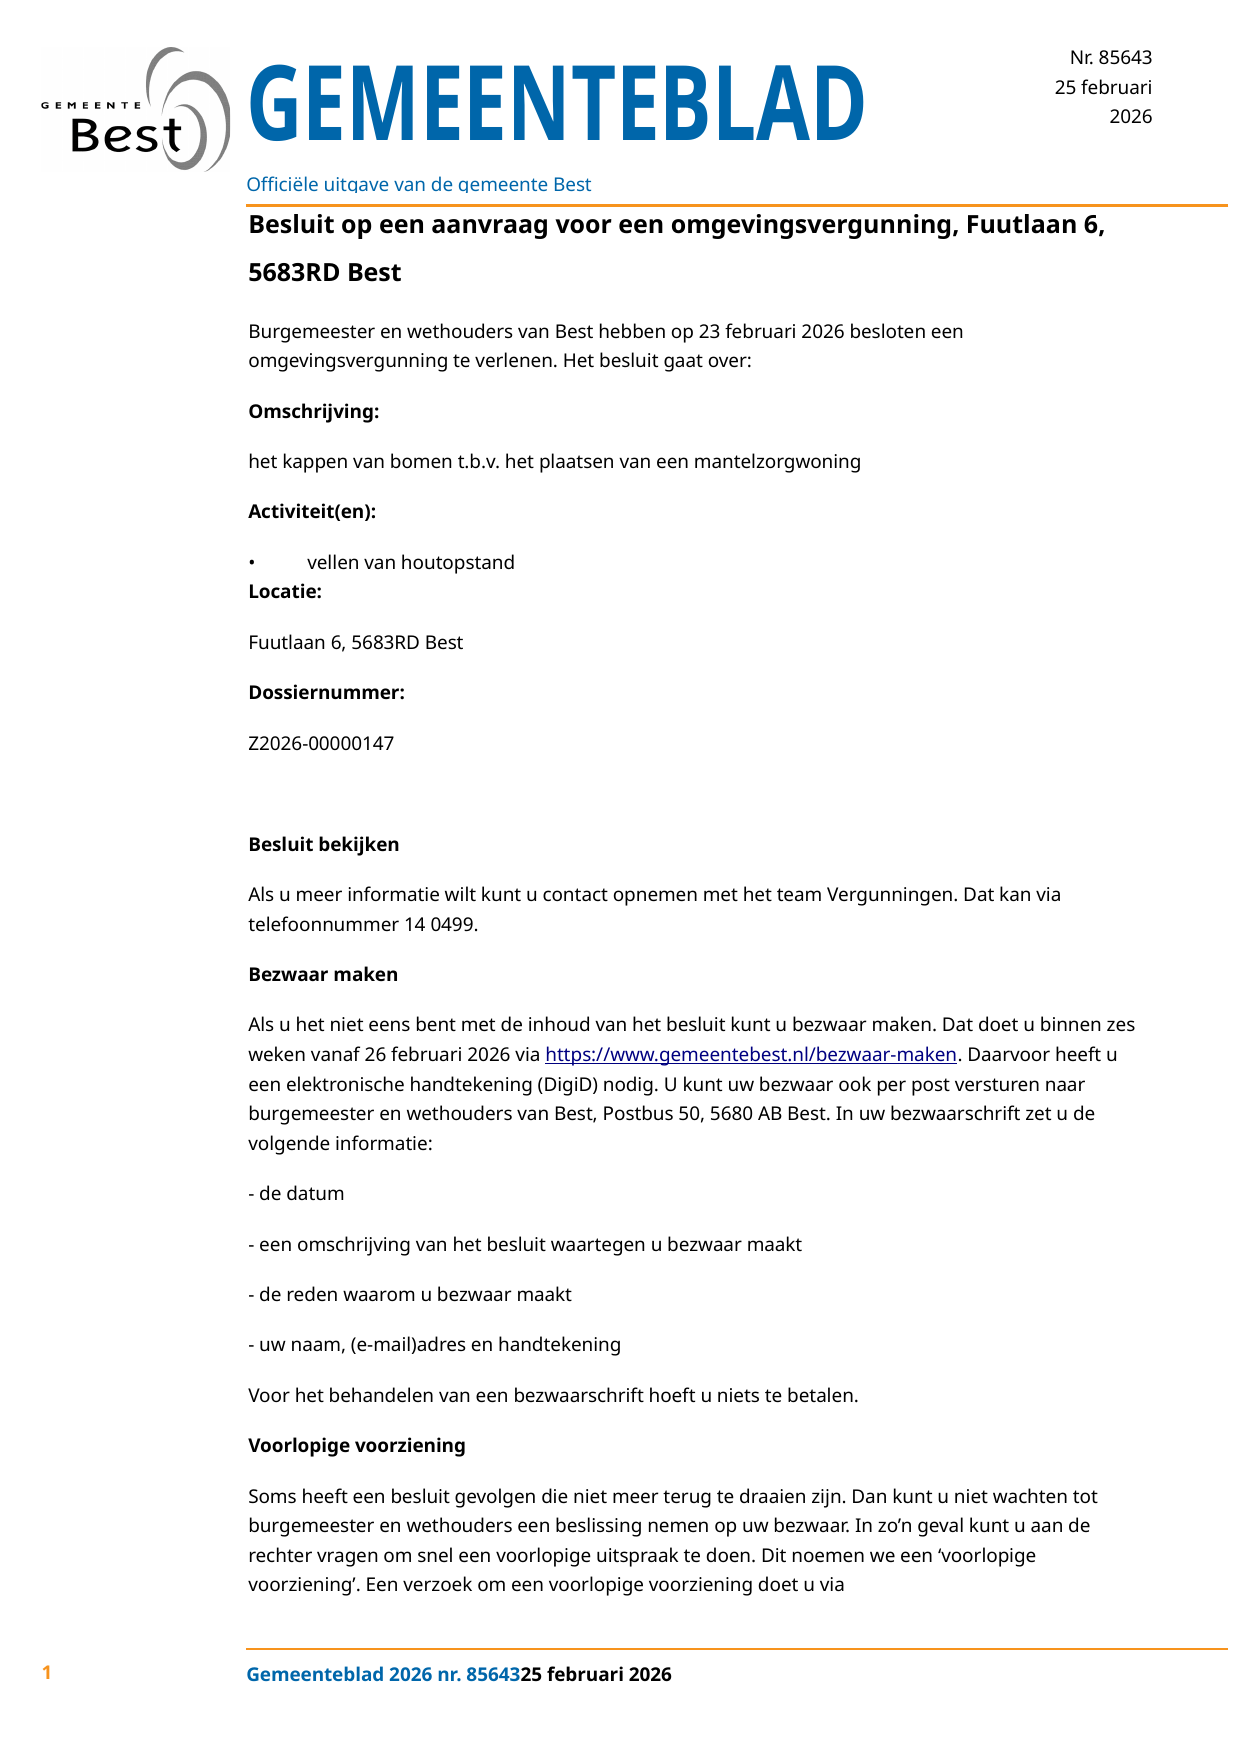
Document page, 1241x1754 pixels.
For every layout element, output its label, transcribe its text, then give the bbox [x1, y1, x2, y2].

text - de reden waarom u bezwaar maakt [248, 1281, 1152, 1307]
text Voorlopige voorziening [248, 1432, 1152, 1458]
text - de datum [248, 1180, 1152, 1206]
text Dossiernummer: [248, 679, 1152, 705]
list vellen van houtopstand [248, 549, 1152, 575]
text Besluit bekijken [248, 831, 1152, 857]
text Activiteit(en): [248, 499, 1152, 524]
text Als u meer informatie wilt kunt u contact opnemen met het team Vergunningen. Dat kan via telefoonnummer 14 0499. [248, 881, 1152, 937]
text Als u het niet eens bent met de inhoud van het besluit kunt u bezwaar maken. Dat doet u binnen zes weken vanaf 26 februari 2026 via https://www.gemeentebest.nl/bezwaar-maken. Daarvoor heeft u een elektronische handtekening (DigiD) nodig. U kunt uw bezwaar ook per post versturen naar burgemeester en wethouders van Best, Postbus 50, 5680 AB Best. In uw bezwaarschrift zet u de volgende informatie: [248, 1012, 1152, 1156]
text Soms heeft een besluit gevolgen die niet meer terug te draaien zijn. Dan kunt u niet wachten tot burgemeester en wethouders een beslissing nemen op uw bezwaar. In zo’n geval kunt u aan de rechter vragen om snel een voorlopige uitspraak te doen. Dit noemen we een ‘voorlopige voorziening’. Een verzoek om een voorlopige voorziening doet u via [248, 1483, 1152, 1597]
text - uw naam, (e-mail)adres en handtekening [248, 1332, 1152, 1357]
picture [41, 47, 231, 172]
text Burgemeester en wethouders van Best hebben op 23 februari 2026 besloten een omgevingsvergunning te verlenen. Het besluit gaat over: [248, 318, 1152, 373]
text Bezwaar maken [248, 961, 1152, 987]
text Omschrijving: [248, 398, 1152, 424]
text Z2026-00000147 [248, 730, 1152, 756]
text Besluit op een aanvraag voor een omgevingsvergunning, Fuutlaan 6, 5683RD Best [248, 207, 1152, 288]
text Locatie: [248, 579, 1152, 604]
text Voor het behandelen van een bezwaarschrift hoeft u niets te betalen. [248, 1382, 1152, 1408]
text - een omschrijving van het besluit waartegen u bezwaar maakt [248, 1231, 1152, 1257]
text Fuutlaan 6, 5683RD Best [248, 629, 1152, 655]
text het kappen van bomen t.b.v. het plaatsen van een mantelzorgwoning [248, 448, 1152, 474]
